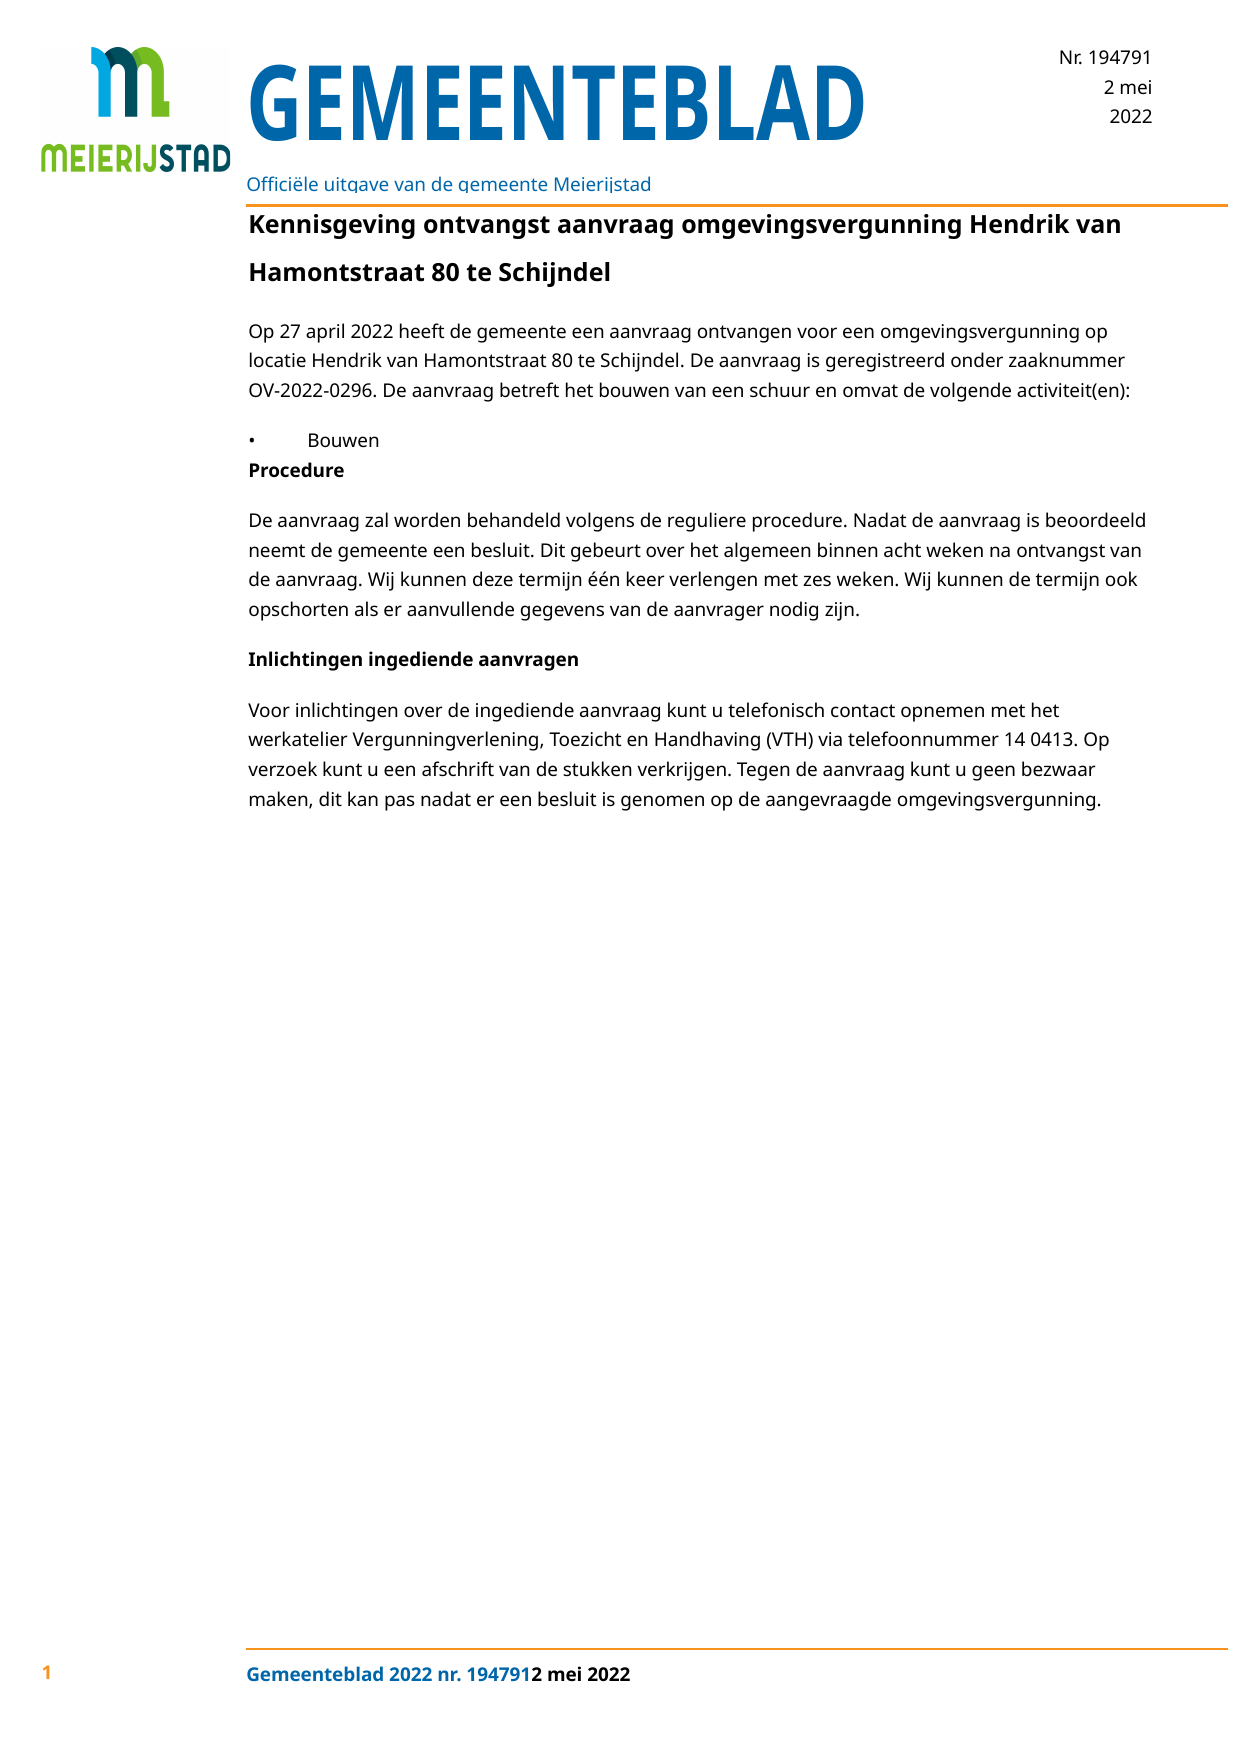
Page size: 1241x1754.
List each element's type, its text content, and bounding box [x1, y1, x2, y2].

text Kennisgeving ontvangst aanvraag omgevingsvergunning Hendrik van Hamontstraat 80 te Schijndel [248, 207, 1152, 288]
text Procedure [248, 457, 1152, 483]
text Voor inlichtingen over de ingediende aanvraag kunt u telefonisch contact opnemen met het werkatelier Vergunningverlening, Toezicht en Handhaving (VTH) via telefoonnummer 14 0413. Op verzoek kunt u een afschrift van de stukken verkrijgen. Tegen de aanvraag kunt u geen bezwaar maken, dit kan pas nadat er een besluit is genomen op de aangevraagde omgevingsvergunning. [248, 697, 1152, 812]
list Bouwen [248, 427, 1152, 453]
text Inlichtingen ingediende aanvragen [248, 647, 1152, 672]
text De aanvraag zal worden behandeld volgens de reguliere procedure. Nadat de aanvraag is beoordeeld neemt de gemeente een besluit. Dit gebeurt over het algemeen binnen acht weken na ontvangst van de aanvraag. Wij kunnen deze termijn één keer verlengen met zes weken. Wij kunnen de termijn ook opschorten als er aanvullende gegevens van de aanvrager nodig zijn. [248, 507, 1152, 622]
picture [41, 47, 231, 172]
text Op 27 april 2022 heeft de gemeente een aanvraag ontvangen voor een omgevingsvergunning op locatie Hendrik van Hamontstraat 80 te Schijndel. De aanvraag is geregistreerd onder zaaknummer OV-2022-0296. De aanvraag betreft het bouwen van een schuur en omvat de volgende activiteit(en): [248, 318, 1152, 403]
